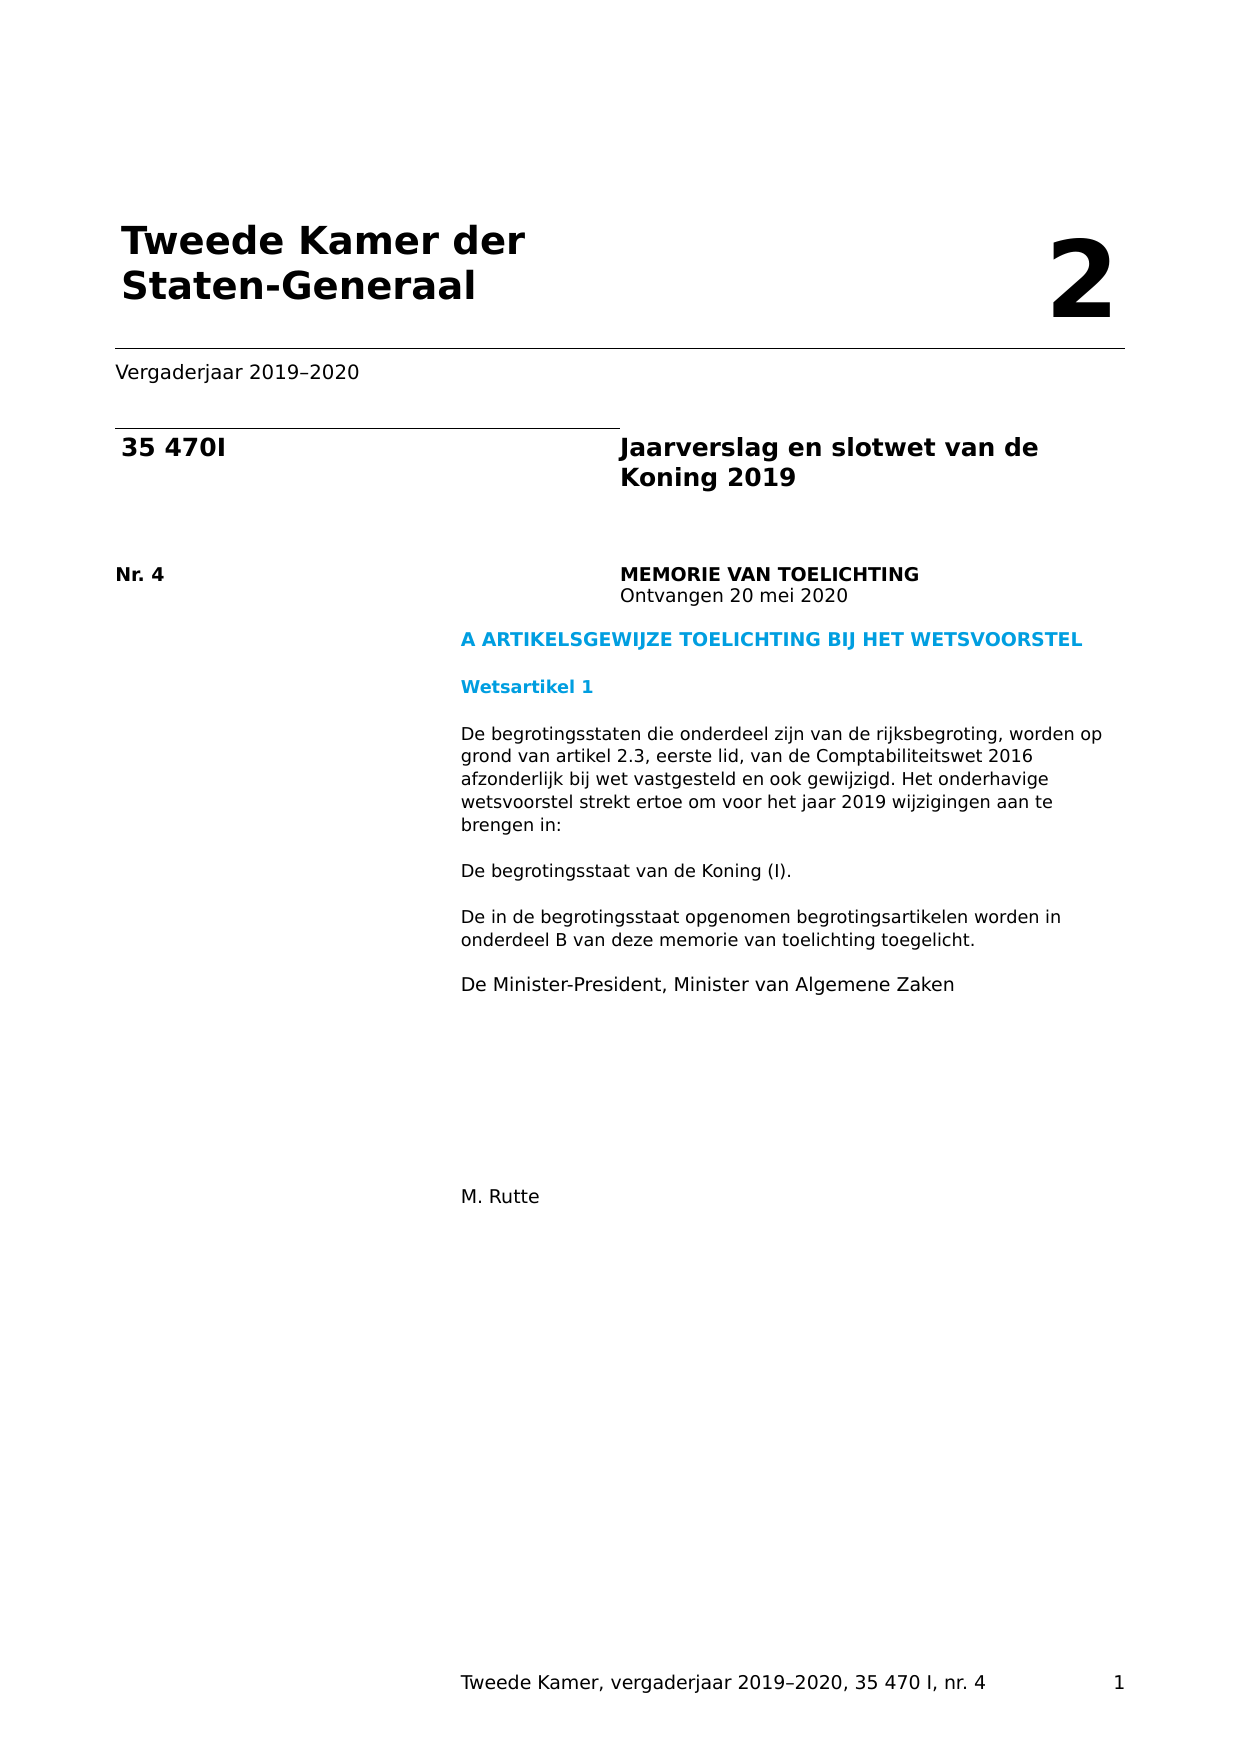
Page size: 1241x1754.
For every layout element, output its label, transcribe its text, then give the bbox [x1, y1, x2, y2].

text M. Rutte [461, 1186, 1125, 1208]
table_header Nr. 4 [115, 564, 620, 629]
table_header Jaarverslag en slotwet van de Koning 2019 [620, 428, 1125, 498]
table_header 2 [620, 213, 1125, 348]
table_cell Vergaderjaar 2019–2020 [115, 349, 1125, 384]
table_header 35 470I [115, 429, 620, 498]
table_header Memorie van toelichting Ontvangen 20 mei 2020 [620, 564, 1125, 629]
title Wetsartikel 1 [461, 675, 1125, 698]
text De Minister-President, Minister van Algemene Zaken [461, 974, 1125, 996]
text De begrotingsstaat van de Koning (I). [461, 859, 1125, 882]
table_header Tweede Kamer der Staten-Generaal [115, 213, 620, 348]
text De in de begrotingsstaat opgenomen begrotingsartikelen worden in onderdeel B van deze memorie van toelichting toegelicht. [461, 905, 1125, 951]
title A Artikelsgewijze toelichting bij het wetsvoorstel [461, 629, 1125, 651]
text De begrotingsstaten die onderdeel zijn van de rijksbegroting, worden op grond van artikel 2.3, eerste lid, van de Comptabiliteitswet 2016 afzonderlijk bij wet vastgesteld en ook gewijzigd. Het onderhavige wetsvoorstel strekt ertoe om voor het jaar 2019 wijzigingen aan te brengen in: [461, 722, 1125, 836]
